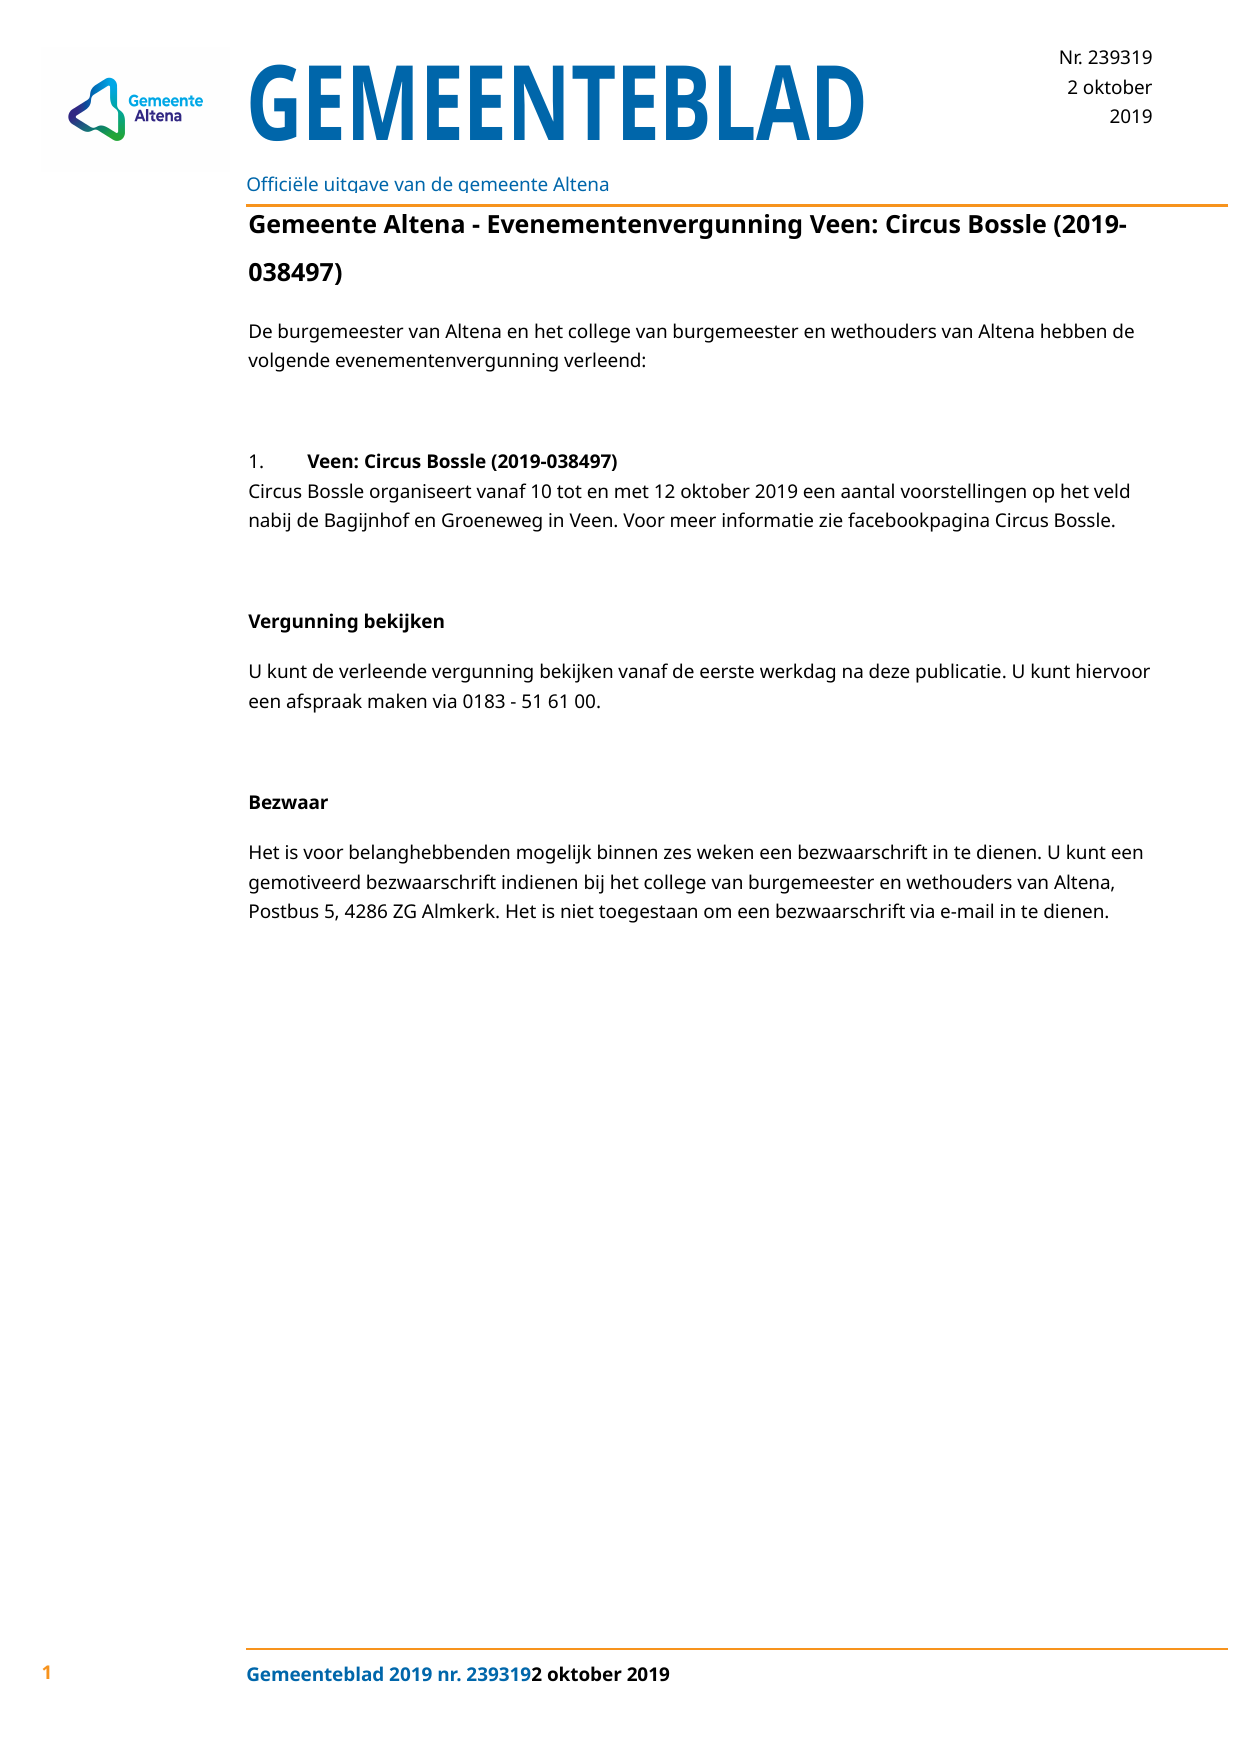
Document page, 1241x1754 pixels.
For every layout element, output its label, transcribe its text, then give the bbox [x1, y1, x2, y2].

text Vergunning bekijken [248, 608, 1152, 634]
text Gemeente Altena - Evenementenvergunning Veen: Circus Bossle (2019-038497) [248, 207, 1152, 288]
text Bezwaar [248, 789, 1152, 815]
picture [41, 47, 231, 172]
text Het is voor belanghebbenden mogelijk binnen zes weken een bezwaarschrift in te dienen. U kunt een gemotiveerd bezwaarschrift indienen bij het college van burgemeester en wethouders van Altena, Postbus 5, 4286 ZG Almkerk. Het is niet toegestaan om een bezwaarschrift via e-mail in te dienen. [248, 839, 1152, 924]
text U kunt de verleende vergunning bekijken vanaf de eerste werkdag na deze publicatie. U kunt hiervoor een afspraak maken via 0183 - 51 61 00. [248, 659, 1152, 714]
text Circus Bossle organiseert vanaf 10 tot en met 12 oktober 2019 een aantal voorstellingen op het veld nabij de Bagijnhof en Groeneweg in Veen. Voor meer informatie zie facebookpagina Circus Bossle. [248, 478, 1152, 533]
list Veen: Circus Bossle (2019-038497) [248, 448, 1152, 474]
text De burgemeester van Altena en het college van burgemeester en wethouders van Altena hebben de volgende evenementenvergunning verleend: [248, 318, 1152, 373]
